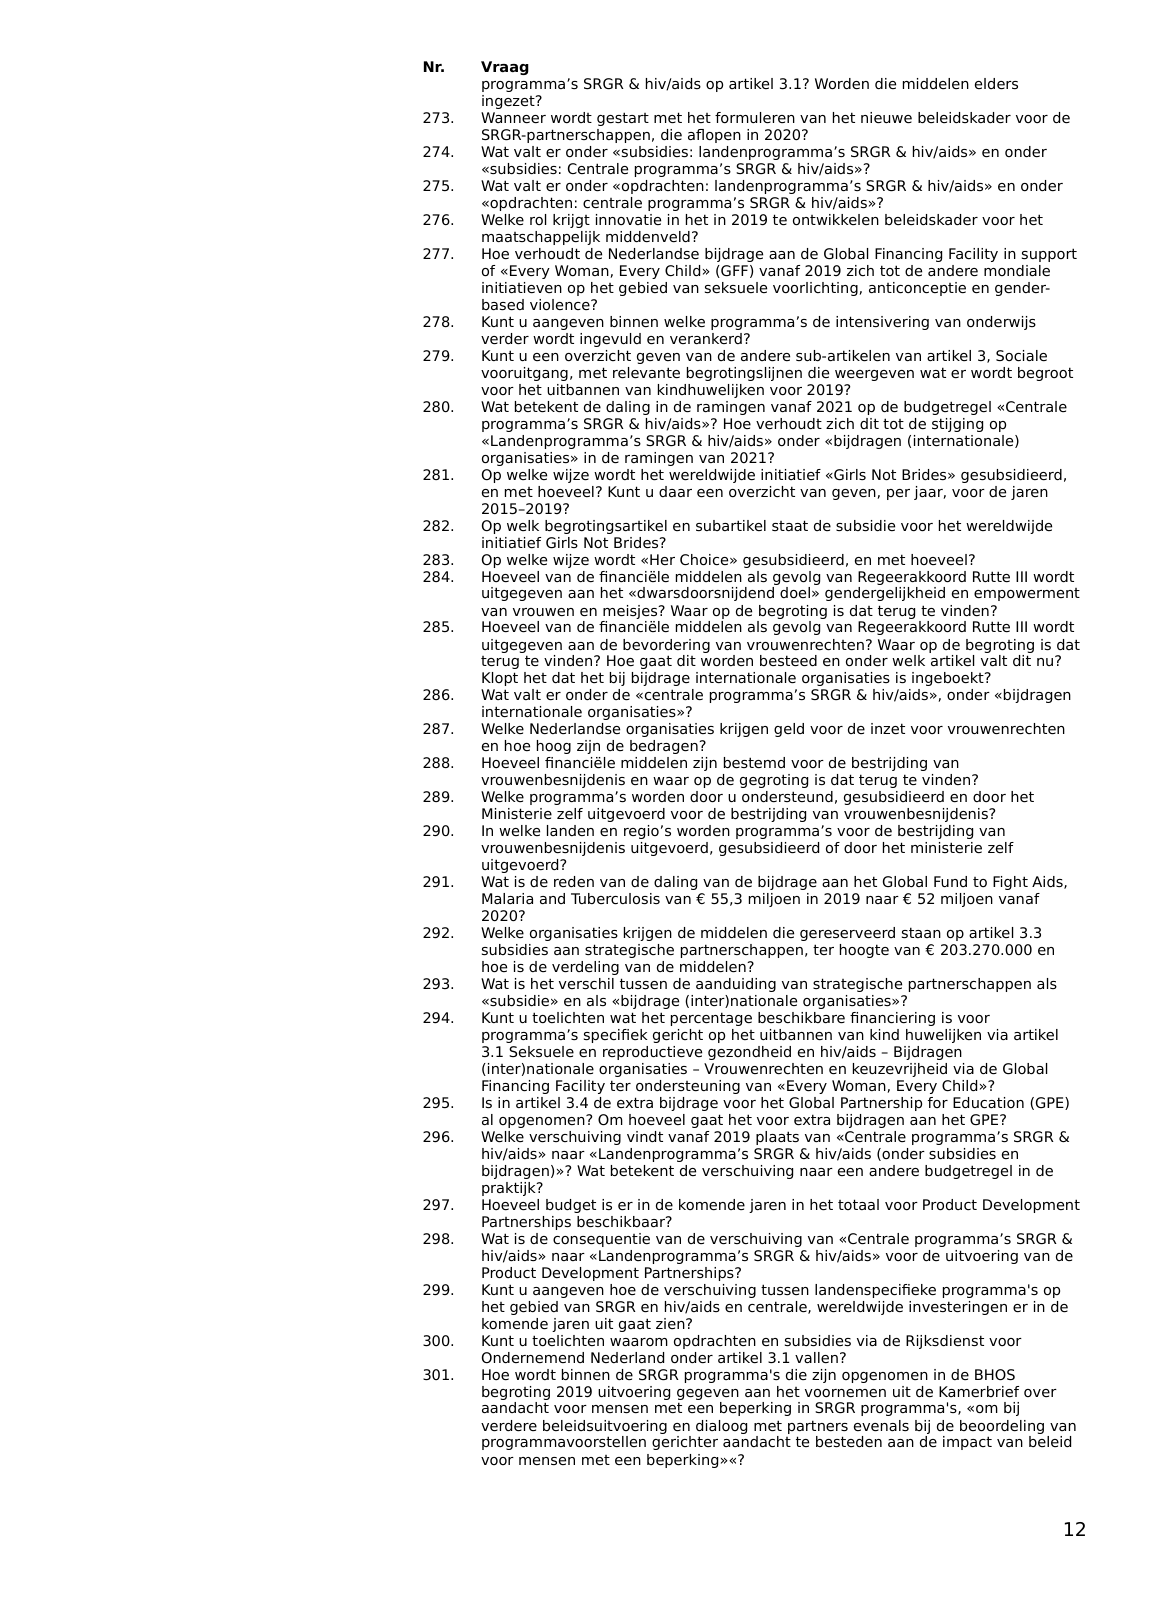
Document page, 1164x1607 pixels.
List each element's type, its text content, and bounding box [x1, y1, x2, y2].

table_cell 279. [422, 348, 475, 399]
table_cell 278. [422, 314, 475, 348]
table_cell Welke programma’s worden door u ondersteund, gesubsidieerd en door het Ministerie zelf uitgevoerd voor de bestrijding van vrouwenbesnijdenis? [475, 789, 1087, 823]
table_cell 300. [422, 1333, 475, 1366]
table_cell Welke verschuiving vindt vanaf 2019 plaats van «Centrale programma’s SRGR & hiv/aids» naar «Landenprogramma’s SRGR & hiv/aids (onder subsidies en bijdragen)»? Wat betekent de verschuiving naar een andere budgetregel in de praktijk? [475, 1129, 1087, 1197]
table_cell 281. [422, 467, 475, 517]
table_cell 287. [422, 721, 475, 755]
table_cell 292. [422, 925, 475, 976]
table_cell 297. [422, 1197, 475, 1231]
table_cell 298. [422, 1231, 475, 1282]
table_cell 291. [422, 874, 475, 925]
table_cell Hoe verhoudt de Nederlandse bijdrage aan de Global Financing Facility in support of «Every Woman, Every Child» (GFF) vanaf 2019 zich tot de andere mondiale initiatieven op het gebied van seksuele voorlichting, anticonceptie en gender-based violence? [475, 246, 1087, 314]
table_cell programma’s SRGR & hiv/aids op artikel 3.1? Worden die middelen elders ingezet? [475, 76, 1087, 110]
table_cell In welke landen en regio’s worden programma’s voor de bestrijding van vrouwenbesnijdenis uitgevoerd, gesubsidieerd of door het ministerie zelf uitgevoerd? [475, 823, 1087, 874]
table_cell 284. [422, 569, 475, 619]
table_cell 283. [422, 551, 475, 568]
table_cell Hoeveel van de financiële middelen als gevolg van Regeerakkoord Rutte III wordt uitgegeven aan het «dwarsdoorsnijdend doel» gendergelijkheid en empowerment van vrouwen en meisjes? Waar op de begroting is dat terug te vinden? [475, 569, 1087, 619]
table_cell 274. [422, 144, 475, 178]
table_cell 275. [422, 178, 475, 212]
table_cell 276. [422, 212, 475, 246]
table_cell Wanneer wordt gestart met het formuleren van het nieuwe beleidskader voor de SRGR-partnerschappen, die aflopen in 2020? [475, 110, 1087, 144]
table_cell 282. [422, 518, 475, 551]
table_cell 290. [422, 823, 475, 874]
table_cell Wat betekent de daling in de ramingen vanaf 2021 op de budgetregel «Centrale programma’s SRGR & hiv/aids»? Hoe verhoudt zich dit tot de stijging op «Landenprogramma’s SRGR & hiv/aids» onder «bijdragen (internationale) organisaties» in de ramingen van 2021? [475, 399, 1087, 467]
table_cell Hoeveel budget is er in de komende jaren in het totaal voor Product Development Partnerships beschikbaar? [475, 1197, 1087, 1231]
table_cell Hoeveel van de financiële middelen als gevolg van Regeerakkoord Rutte III wordt uitgegeven aan de bevordering van vrouwenrechten? Waar op de begroting is dat terug te vinden? Hoe gaat dit worden besteed en onder welk artikel valt dit nu? Klopt het dat het bij bijdrage internationale organisaties is ingeboekt? [475, 619, 1087, 687]
table_cell Wat is de consequentie van de verschuiving van «Centrale programma’s SRGR & hiv/aids» naar «Landenprogramma’s SRGR & hiv/aids» voor de uitvoering van de Product Development Partnerships? [475, 1231, 1087, 1282]
table_cell 285. [422, 619, 475, 687]
table_cell 280. [422, 399, 475, 467]
table_cell 286. [422, 687, 475, 721]
table_cell Wat valt er onder «subsidies: landenprogramma’s SRGR & hiv/aids» en onder «subsidies: Centrale programma’s SRGR & hiv/aids»? [475, 144, 1087, 178]
table_cell 295. [422, 1095, 475, 1129]
table_cell Hoeveel financiële middelen zijn bestemd voor de bestrijding van vrouwenbesnijdenis en waar op de gegroting is dat terug te vinden? [475, 755, 1087, 789]
table_cell Op welke wijze wordt «Her Choice» gesubsidieerd, en met hoeveel? [475, 551, 1087, 568]
table_cell Kunt u aangeven hoe de verschuiving tussen landenspecifieke programma's op het gebied van SRGR en hiv/aids en centrale, wereldwijde investeringen er in de komende jaren uit gaat zien? [475, 1282, 1087, 1332]
table_cell Kunt u toelichten waarom opdrachten en subsidies via de Rijksdienst voor Ondernemend Nederland onder artikel 3.1 vallen? [475, 1333, 1087, 1366]
table_cell 273. [422, 110, 475, 144]
table_cell Wat valt er onder de «centrale programma’s SRGR & hiv/aids», onder «bijdragen internationale organisaties»? [475, 687, 1087, 721]
table_cell Op welk begrotingsartikel en subartikel staat de subsidie voor het wereldwijde initiatief Girls Not Brides? [475, 518, 1087, 551]
table_cell Hoe wordt binnen de SRGR programma's die zijn opgenomen in de BHOS begroting 2019 uitvoering gegeven aan het voornemen uit de Kamerbrief over aandacht voor mensen met een beperking in SRGR programma's, «om bij verdere beleidsuitvoering en dialoog met partners evenals bij de beoordeling van programmavoorstellen gerichter aandacht te besteden aan de impact van beleid voor mensen met een beperking»«? [475, 1366, 1087, 1468]
table_cell Wat valt er onder «opdrachten: landenprogramma’s SRGR & hiv/aids» en onder «opdrachten: centrale programma’s SRGR & hiv/aids»? [475, 178, 1087, 212]
table_cell 294. [422, 1010, 475, 1095]
table_cell Wat is de reden van de daling van de bijdrage aan het Global Fund to Fight Aids, Malaria and Tuberculosis van € 55,3 miljoen in 2019 naar € 52 miljoen vanaf 2020? [475, 874, 1087, 925]
table_cell Is in artikel 3.4 de extra bijdrage voor het Global Partnership for Education (GPE) al opgenomen? Om hoeveel gaat het voor extra bijdragen aan het GPE? [475, 1095, 1087, 1129]
table_cell [422, 76, 475, 110]
table_cell Welke Nederlandse organisaties krijgen geld voor de inzet voor vrouwenrechten en hoe hoog zijn de bedragen? [475, 721, 1087, 755]
table_cell 277. [422, 246, 475, 314]
table_cell 288. [422, 755, 475, 789]
table_cell Kunt u een overzicht geven van de andere sub-artikelen van artikel 3, Sociale vooruitgang, met relevante begrotingslijnen die weergeven wat er wordt begroot voor het uitbannen van kindhuwelijken voor 2019? [475, 348, 1087, 399]
table_header Nr. [422, 59, 475, 76]
table_cell Kunt u aangeven binnen welke programma’s de intensivering van onderwijs verder wordt ingevuld en verankerd? [475, 314, 1087, 348]
table_cell 289. [422, 789, 475, 823]
table_cell Kunt u toelichten wat het percentage beschikbare financiering is voor programma’s specifiek gericht op het uitbannen van kind huwelijken via artikel 3.1 Seksuele en reproductieve gezondheid en hiv/aids – Bijdragen (inter)nationale organisaties – Vrouwenrechten en keuzevrijheid via de Global Financing Facility ter ondersteuning van «Every Woman, Every Child»? [475, 1010, 1087, 1095]
table_cell Wat is het verschil tussen de aanduiding van strategische partnerschappen als «subsidie» en als «bijdrage (inter)nationale organisaties»? [475, 976, 1087, 1010]
table_cell Welke rol krijgt innovatie in het in 2019 te ontwikkelen beleidskader voor het maatschappelijk middenveld? [475, 212, 1087, 246]
table_cell 296. [422, 1129, 475, 1197]
table_cell Op welke wijze wordt het wereldwijde initiatief «Girls Not Brides» gesubsidieerd, en met hoeveel? Kunt u daar een overzicht van geven, per jaar, voor de jaren 2015–2019? [475, 467, 1087, 517]
table_cell 299. [422, 1282, 475, 1332]
table_cell 293. [422, 976, 475, 1010]
table_header Vraag [475, 59, 1087, 76]
table_cell 301. [422, 1366, 475, 1468]
table_cell Welke organisaties krijgen de middelen die gereserveerd staan op artikel 3.3 subsidies aan strategische partnerschappen, ter hoogte van € 203.270.000 en hoe is de verdeling van de middelen? [475, 925, 1087, 976]
